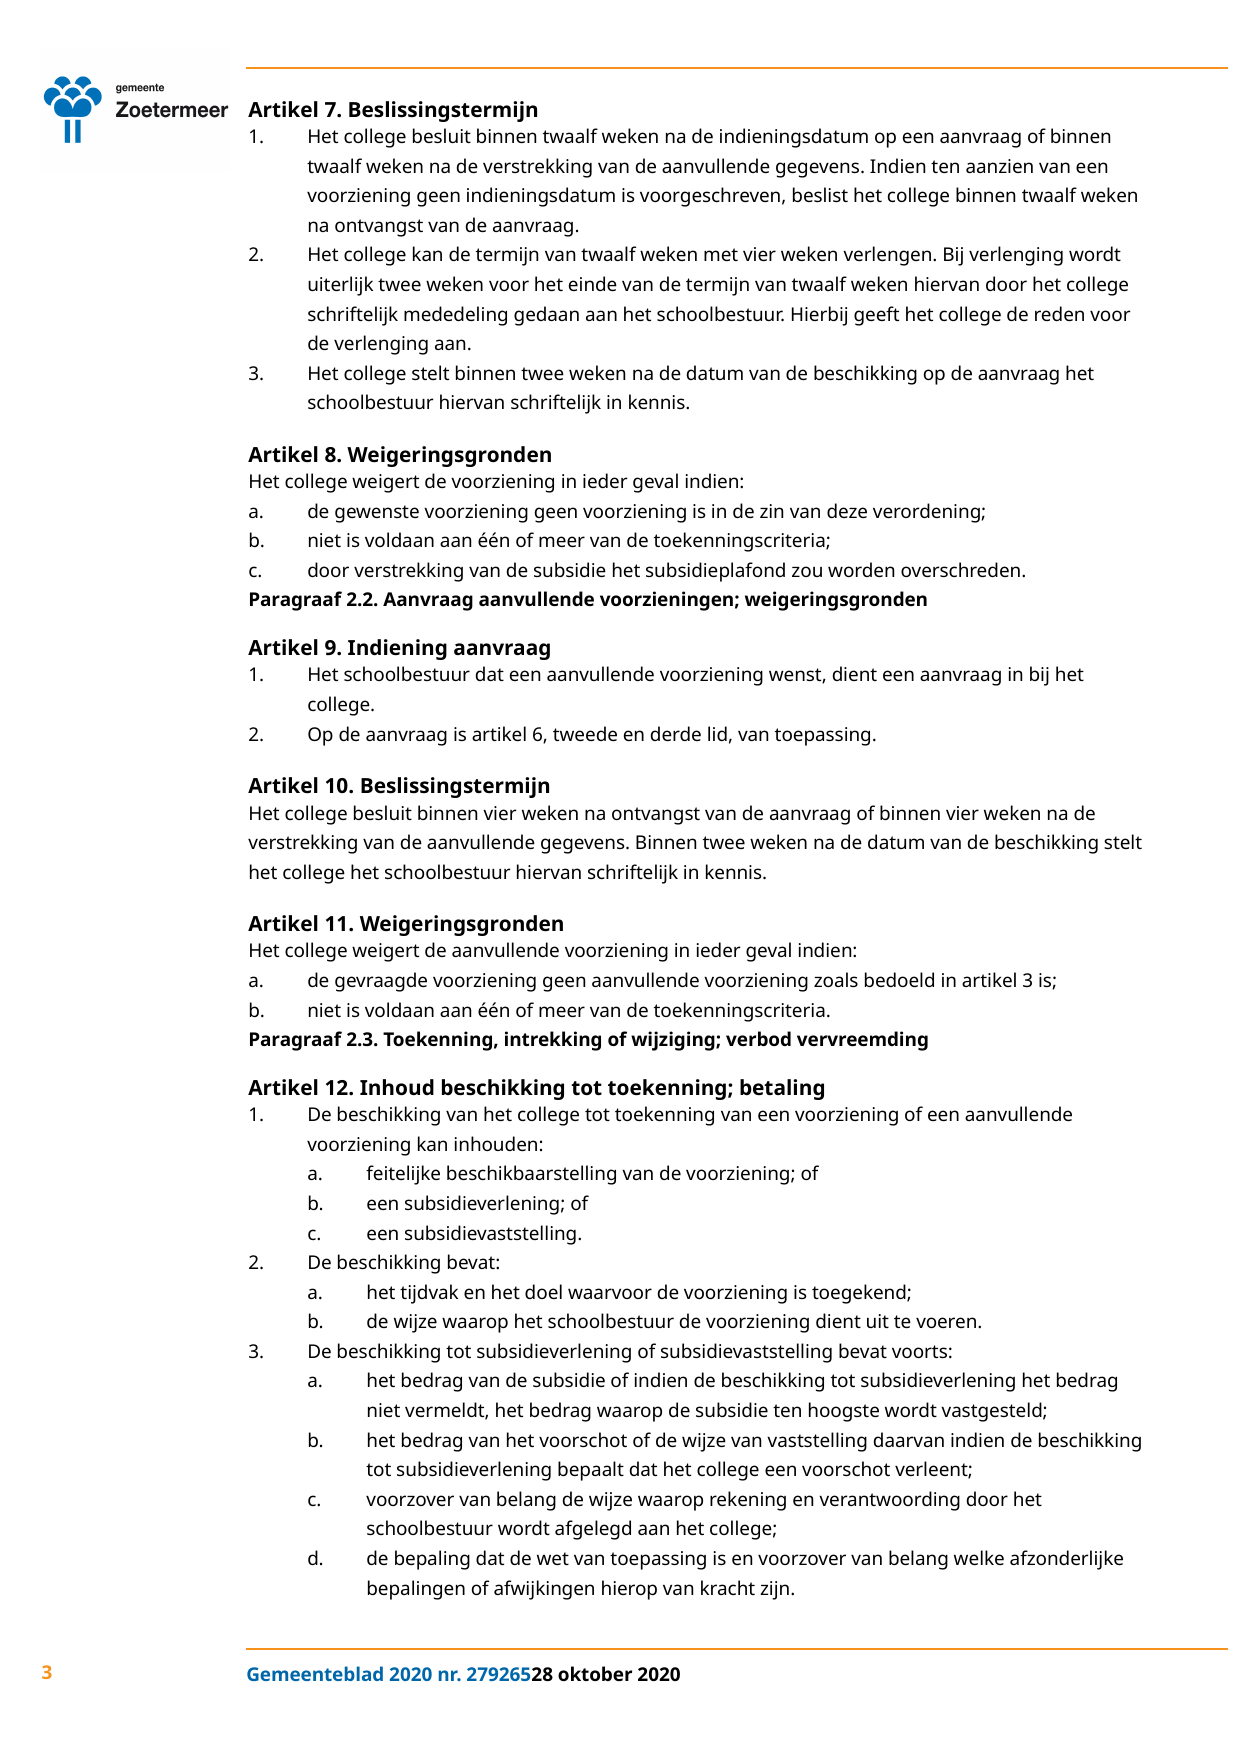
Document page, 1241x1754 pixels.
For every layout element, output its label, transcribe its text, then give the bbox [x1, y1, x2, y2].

list Het schoolbestuur dat een aanvullende voorziening wenst, dient een aanvraag in bij het college. [248, 662, 1152, 717]
picture [41, 47, 231, 172]
list Op de aanvraag is artikel 6, tweede en derde lid, van toepassing. [248, 721, 1152, 747]
list een subsidieverlening; of [307, 1190, 1152, 1216]
list een subsidievaststelling. [307, 1220, 1152, 1246]
text Artikel 8. Weigeringsgronden [248, 440, 1152, 468]
list de gevraagde voorziening geen aanvullende voorziening zoals bedoeld in artikel 3 is; [248, 967, 1152, 993]
text Artikel 10. Beslissingstermijn [248, 771, 1152, 800]
list Het college besluit binnen twaalf weken na de indieningsdatum op een aanvraag of binnen twaalf weken na de verstrekking van de aanvullende gegevens. Indien ten aanzien van een voorziening geen indieningsdatum is voorgeschreven, beslist het college binnen twaalf weken na ontvangst van de aanvraag. [248, 123, 1152, 238]
text Paragraaf 2.3. Toekenning, intrekking of wijziging; verbod vervreemding [248, 1026, 1152, 1052]
list niet is voldaan aan één of meer van de toekenningscriteria; [248, 527, 1152, 553]
text Artikel 9. Indiening aanvraag [248, 633, 1152, 662]
text Artikel 12. Inhoud beschikking tot toekenning; betaling [248, 1073, 1152, 1101]
list de gewenste voorziening geen voorziening is in de zin van deze verordening; [248, 498, 1152, 524]
text Artikel 7. Beslissingstermijn [248, 95, 1152, 123]
text Het college weigert de aanvullende voorziening in ieder geval indien: [248, 938, 1152, 963]
list Het college kan de termijn van twaalf weken met vier weken verlengen. Bij verlenging wordt uiterlijk twee weken voor het einde van de termijn van twaalf weken hiervan door het college schriftelijk mededeling gedaan aan het schoolbestuur. Hierbij geeft het college de reden voor de verlenging aan. [248, 242, 1152, 356]
list De beschikking tot subsidieverlening of subsidievaststelling bevat voorts: [248, 1338, 1152, 1364]
list de wijze waarop het schoolbestuur de voorziening dient uit te voeren. [307, 1308, 1152, 1334]
list het tijdvak en het doel waarvoor de voorziening is toegekend; [307, 1279, 1152, 1305]
text Paragraaf 2.2. Aanvraag aanvullende voorzieningen; weigeringsgronden [248, 587, 1152, 612]
list het bedrag van de subsidie of indien de beschikking tot subsidieverlening het bedrag niet vermeldt, het bedrag waarop de subsidie ten hoogste wordt vastgesteld; [307, 1368, 1152, 1423]
list voorzover van belang de wijze waarop rekening en verantwoording door het schoolbestuur wordt afgelegd aan het college; [307, 1486, 1152, 1541]
list het bedrag van het voorschot of de wijze van vaststelling daarvan indien de beschikking tot subsidieverlening bepaalt dat het college een voorschot verleent; [307, 1427, 1152, 1482]
list door verstrekking van de subsidie het subsidieplafond zou worden overschreden. [248, 557, 1152, 583]
list de bepaling dat de wet van toepassing is en voorzover van belang welke afzonderlijke bepalingen of afwijkingen hierop van kracht zijn. [307, 1545, 1152, 1601]
list Het college stelt binnen twee weken na de datum van de beschikking op de aanvraag het schoolbestuur hiervan schriftelijk in kennis. [248, 360, 1152, 415]
text Het college weigert de voorziening in ieder geval indien: [248, 468, 1152, 494]
list De beschikking van het college tot toekenning van een voorziening of een aanvullende voorziening kan inhouden: [248, 1101, 1152, 1157]
text Artikel 11. Weigeringsgronden [248, 909, 1152, 938]
list De beschikking bevat: [248, 1249, 1152, 1275]
list feitelijke beschikbaarstelling van de voorziening; of [307, 1161, 1152, 1186]
list niet is voldaan aan één of meer van de toekenningscriteria. [248, 997, 1152, 1023]
text Het college besluit binnen vier weken na ontvangst van de aanvraag of binnen vier weken na de verstrekking van de aanvullende gegevens. Binnen twee weken na de datum van de beschikking stelt het college het schoolbestuur hiervan schriftelijk in kennis. [248, 800, 1152, 884]
